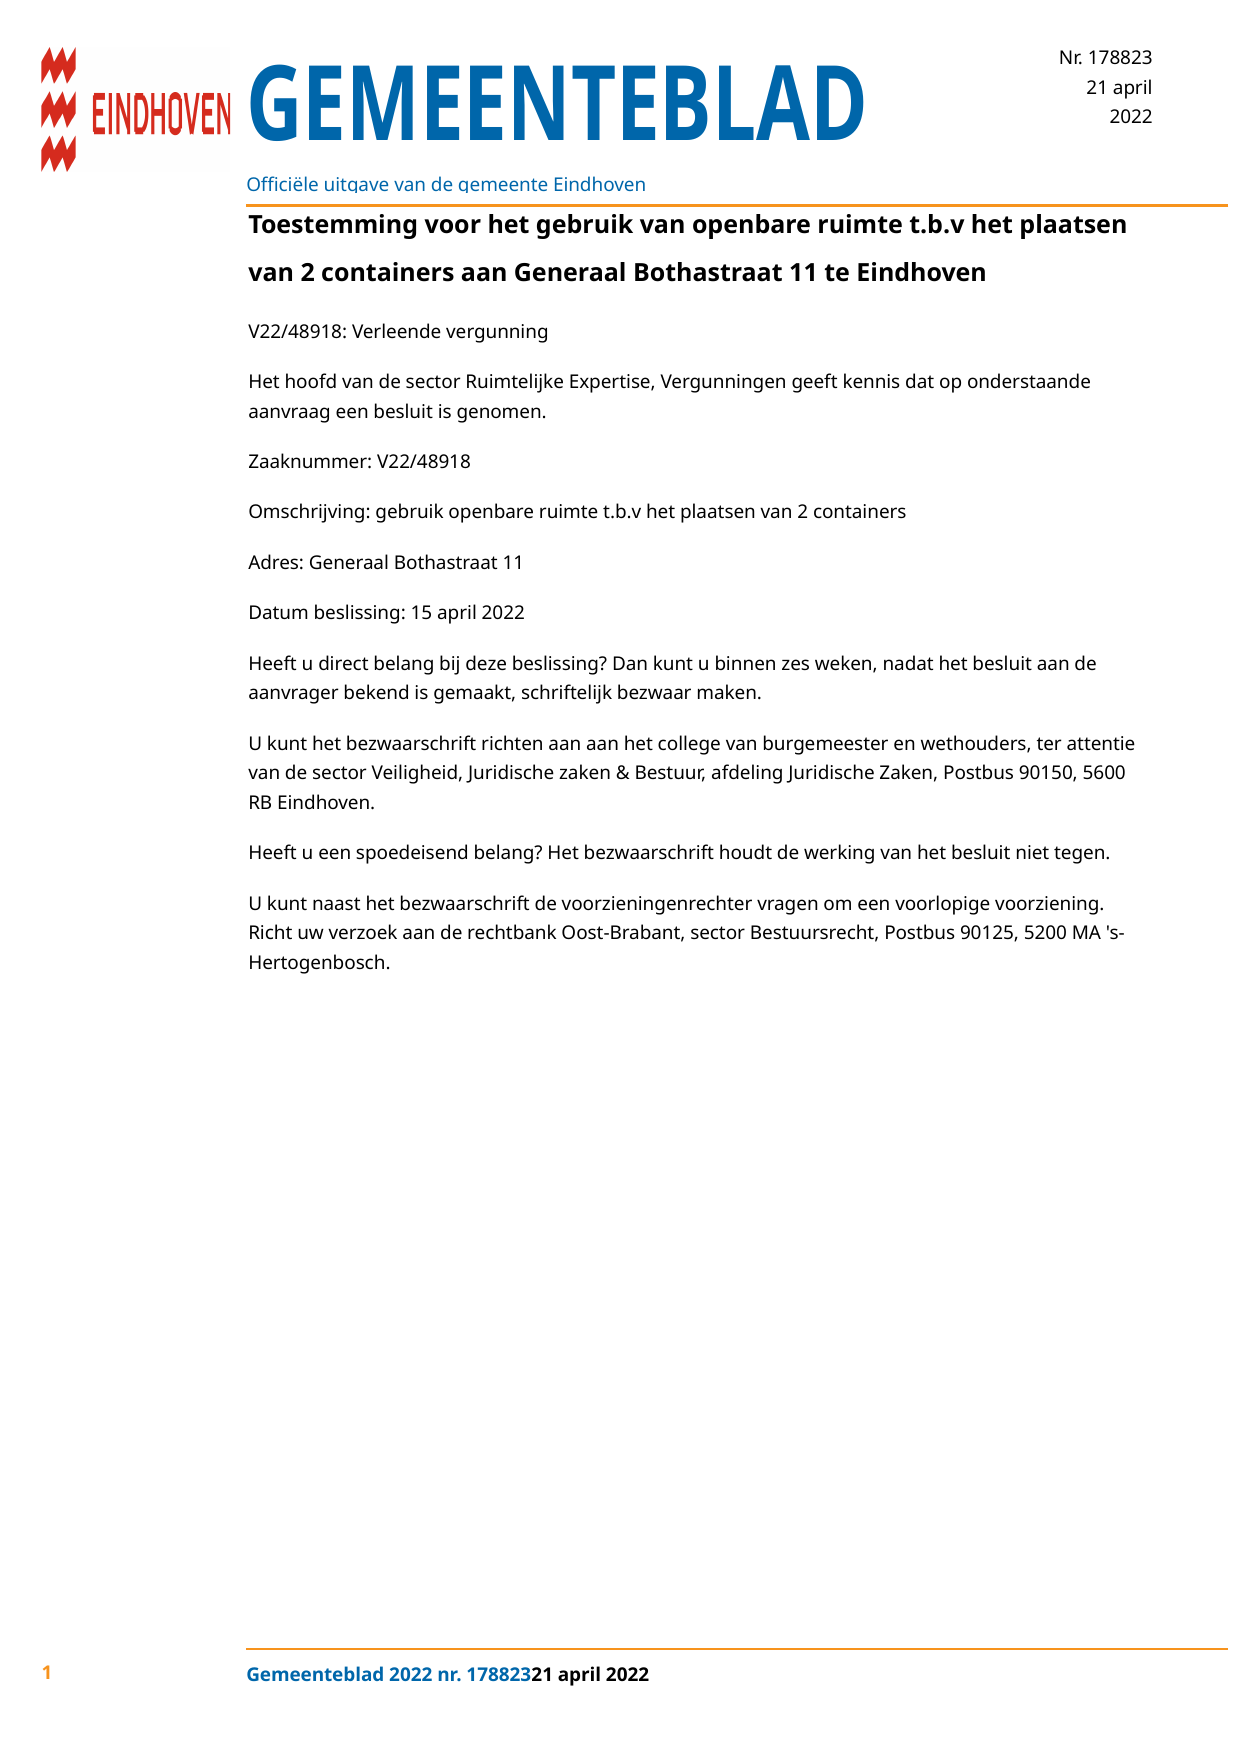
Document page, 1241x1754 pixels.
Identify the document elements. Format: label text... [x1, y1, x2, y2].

text Heeft u direct belang bij deze beslissing? Dan kunt u binnen zes weken, nadat het besluit aan de aanvrager bekend is gemaakt, schriftelijk bezwaar maken. [248, 650, 1152, 705]
text Het hoofd van de sector Ruimtelijke Expertise, Vergunningen geeft kennis dat op onderstaande aanvraag een besluit is genomen. [248, 368, 1152, 424]
picture [41, 47, 231, 172]
text Heeft u een spoedeisend belang? Het bezwaarschrift houdt de werking van het besluit niet tegen. [248, 839, 1152, 865]
text Zaaknummer: V22/48918 [248, 448, 1152, 474]
text V22/48918: Verleende vergunning [248, 318, 1152, 344]
text Toestemming voor het gebruik van openbare ruimte t.b.v het plaatsen van 2 containers aan Generaal Bothastraat 11 te Eindhoven [248, 207, 1152, 288]
text U kunt naast het bezwaarschrift de voorzieningenrechter vragen om een voorlopige voorziening. Richt uw verzoek aan de rechtbank Oost-Brabant, sector Bestuursrecht, Postbus 90125, 5200 MA 's-Hertogenbosch. [248, 890, 1152, 975]
text U kunt het bezwaarschrift richten aan aan het college van burgemeester en wethouders, ter attentie van de sector Veiligheid, Juridische zaken & Bestuur, afdeling Juridische Zaken, Postbus 90150, 5600 RB Eindhoven. [248, 730, 1152, 815]
text Adres: Generaal Bothastraat 11 [248, 549, 1152, 575]
text Omschrijving: gebruik openbare ruimte t.b.v het plaatsen van 2 containers [248, 499, 1152, 524]
text Datum beslissing: 15 april 2022 [248, 599, 1152, 625]
